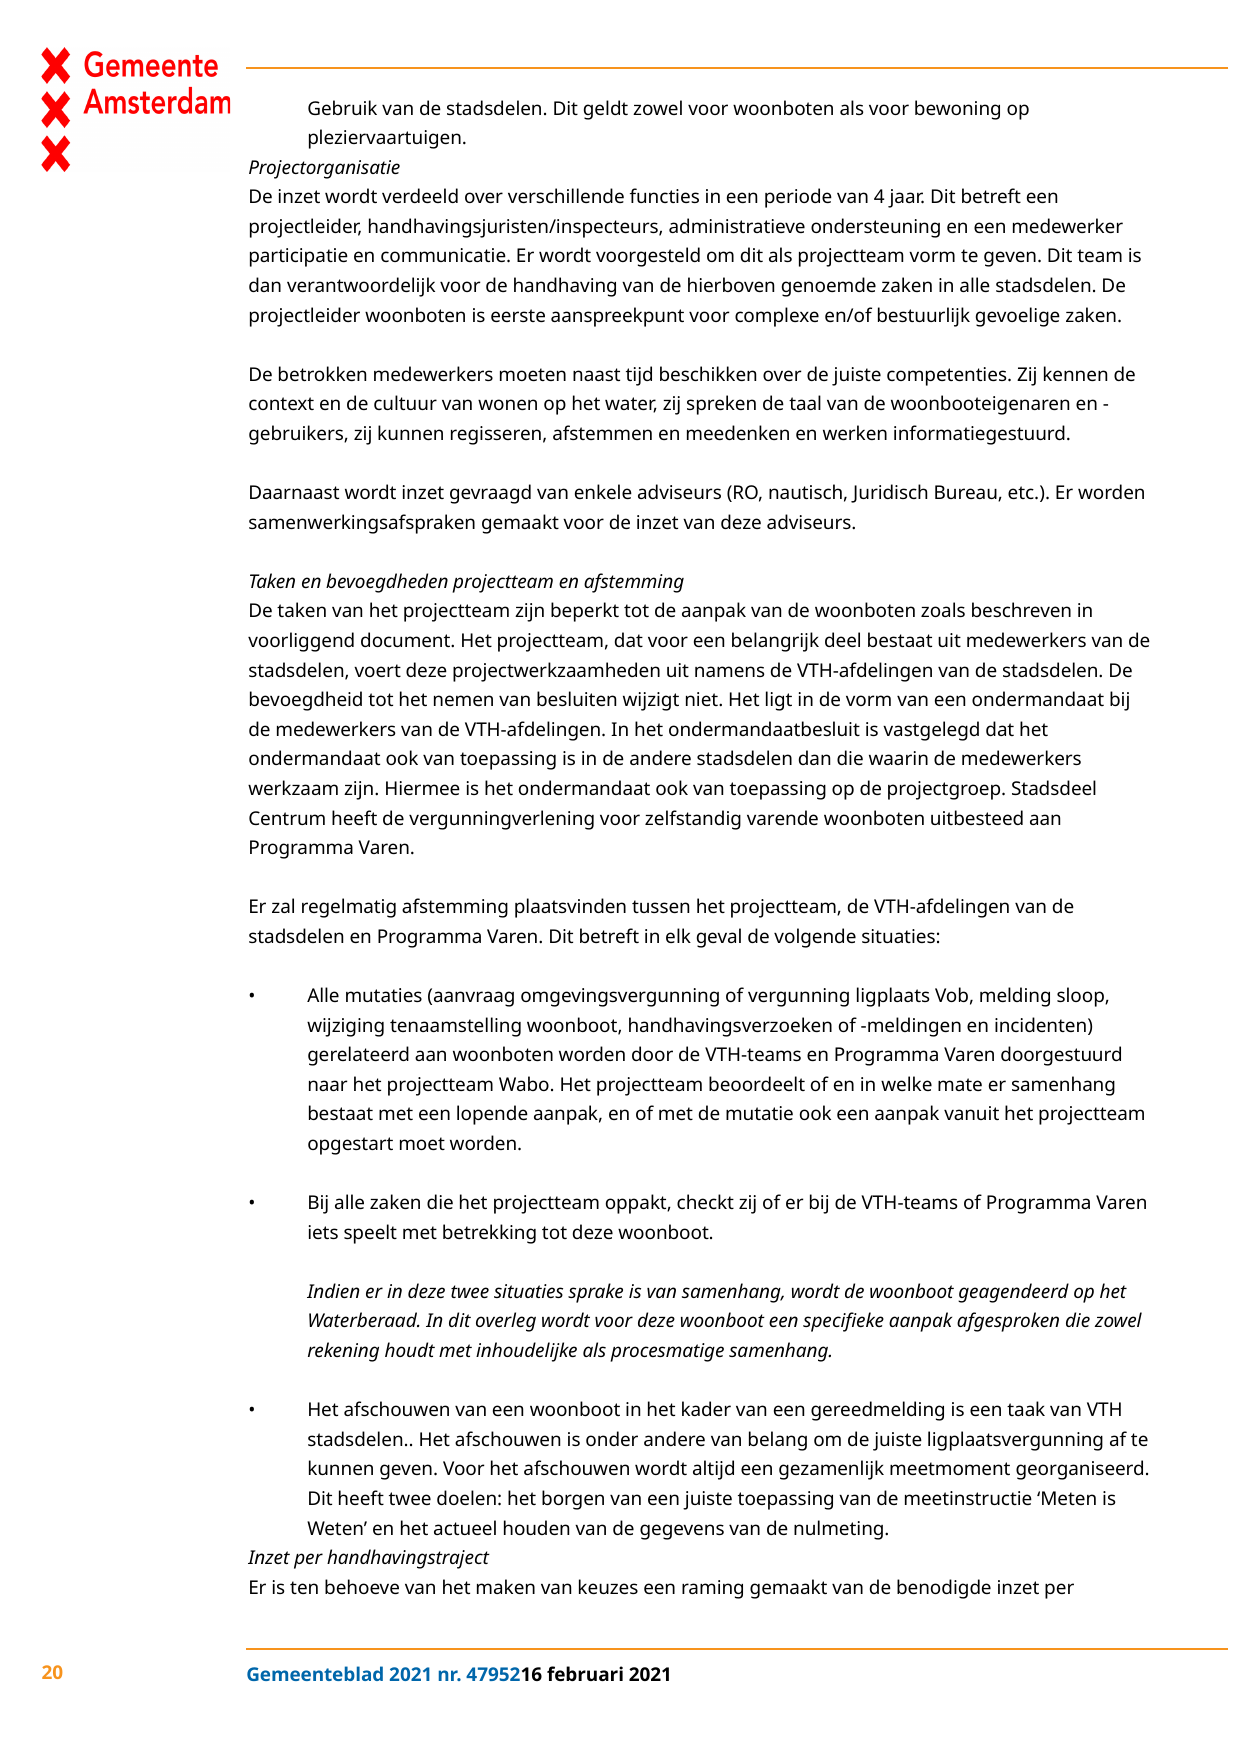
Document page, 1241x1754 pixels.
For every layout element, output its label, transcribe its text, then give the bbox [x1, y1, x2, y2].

text Daarnaast wordt inzet gevraagd van enkele adviseurs (RO, nautisch, Juridisch Bureau, etc.). Er worden samenwerkingsafspraken gemaakt voor de inzet van deze adviseurs. [248, 479, 1152, 535]
picture [41, 47, 231, 172]
list Gebruik van de stadsdelen. Dit geldt zowel voor woonboten als voor bewoning op pleziervaartuigen. [248, 95, 1152, 150]
list Het afschouwen van een woonboot in het kader van een gereedmelding is een taak van VTH stadsdelen.. Het afschouwen is onder andere van belang om de juiste ligplaatsvergunning af te kunnen geven. Voor het afschouwen wordt altijd een gezamenlijk meetmoment georganiseerd. Dit heeft twee doelen: het borgen van een juiste toepassing van de meetinstructie ‘Meten is Weten’ en het actueel houden van de gegevens van de nulmeting. [248, 1396, 1152, 1541]
text De taken van het projectteam zijn beperkt tot de aanpak van de woonboten zoals beschreven in voorliggend document. Het projectteam, dat voor een belangrijk deel bestaat uit medewerkers van de stadsdelen, voert deze projectwerkzaamheden uit namens de VTH-afdelingen van de stadsdelen. De bevoegdheid tot het nemen van besluiten wijzigt niet. Het ligt in de vorm van een ondermandaat bij de medewerkers van de VTH-afdelingen. In het ondermandaatbesluit is vastgelegd dat het ondermandaat ook van toepassing is in de andere stadsdelen dan die waarin de medewerkers werkzaam zijn. Hiermee is het ondermandaat ook van toepassing op de projectgroep. Stadsdeel Centrum heeft de vergunningverlening voor zelfstandig varende woonboten uitbesteed aan Programma Varen. [248, 598, 1152, 860]
list Alle mutaties (aanvraag omgevingsvergunning of vergunning ligplaats Vob, melding sloop, wijziging tenaamstelling woonboot, handhavingsverzoeken of -meldingen en incidenten) gerelateerd aan woonboten worden door de VTH-teams en Programma Varen doorgestuurd naar het projectteam Wabo. Het projectteam beoordeelt of en in welke mate er samenhang bestaat met een lopende aanpak, en of met de mutatie ook een aanpak vanuit het projectteam opgestart moet worden. [248, 982, 1152, 1156]
text Er is ten behoeve van het maken van keuzes een raming gemaakt van de benodigde inzet per [248, 1574, 1152, 1600]
text Er zal regelmatig afstemming plaatsvinden tussen het projectteam, de VTH-afdelingen van de stadsdelen en Programma Varen. Dit betreft in elk geval de volgende situaties: [248, 893, 1152, 949]
text Taken en bevoegdheden projectteam en afstemming [248, 568, 1152, 594]
text De betrokken medewerkers moeten naast tijd beschikken over de juiste competenties. Zij kennen de context en de cultuur van wonen op het water, zij spreken de taal van de woonbooteigenaren en -gebruikers, zij kunnen regisseren, afstemmen en meedenken en werken informatiegestuurd. [248, 361, 1152, 446]
list Bij alle zaken die het projectteam oppakt, checkt zij of er bij de VTH-teams of Programma Varen iets speelt met betrekking tot deze woonboot. [248, 1189, 1152, 1245]
text Inzet per handhavingstraject [248, 1544, 1152, 1570]
list Indien er in deze twee situaties sprake is van samenhang, wordt de woonboot geagendeerd op het Waterberaad. In dit overleg wordt voor deze woonboot een specifieke aanpak afgesproken die zowel rekening houdt met inhoudelijke als procesmatige samenhang. [248, 1278, 1152, 1363]
text Projectorganisatie [248, 154, 1152, 180]
text De inzet wordt verdeeld over verschillende functies in een periode van 4 jaar. Dit betreft een projectleider, handhavingsjuristen/inspecteurs, administratieve ondersteuning en een medewerker participatie en communicatie. Er wordt voorgesteld om dit als projectteam vorm te geven. Dit team is dan verantwoordelijk voor de handhaving van de hierboven genoemde zaken in alle stadsdelen. De projectleider woonboten is eerste aanspreekpunt voor complexe en/of bestuurlijk gevoelige zaken. [248, 183, 1152, 328]
